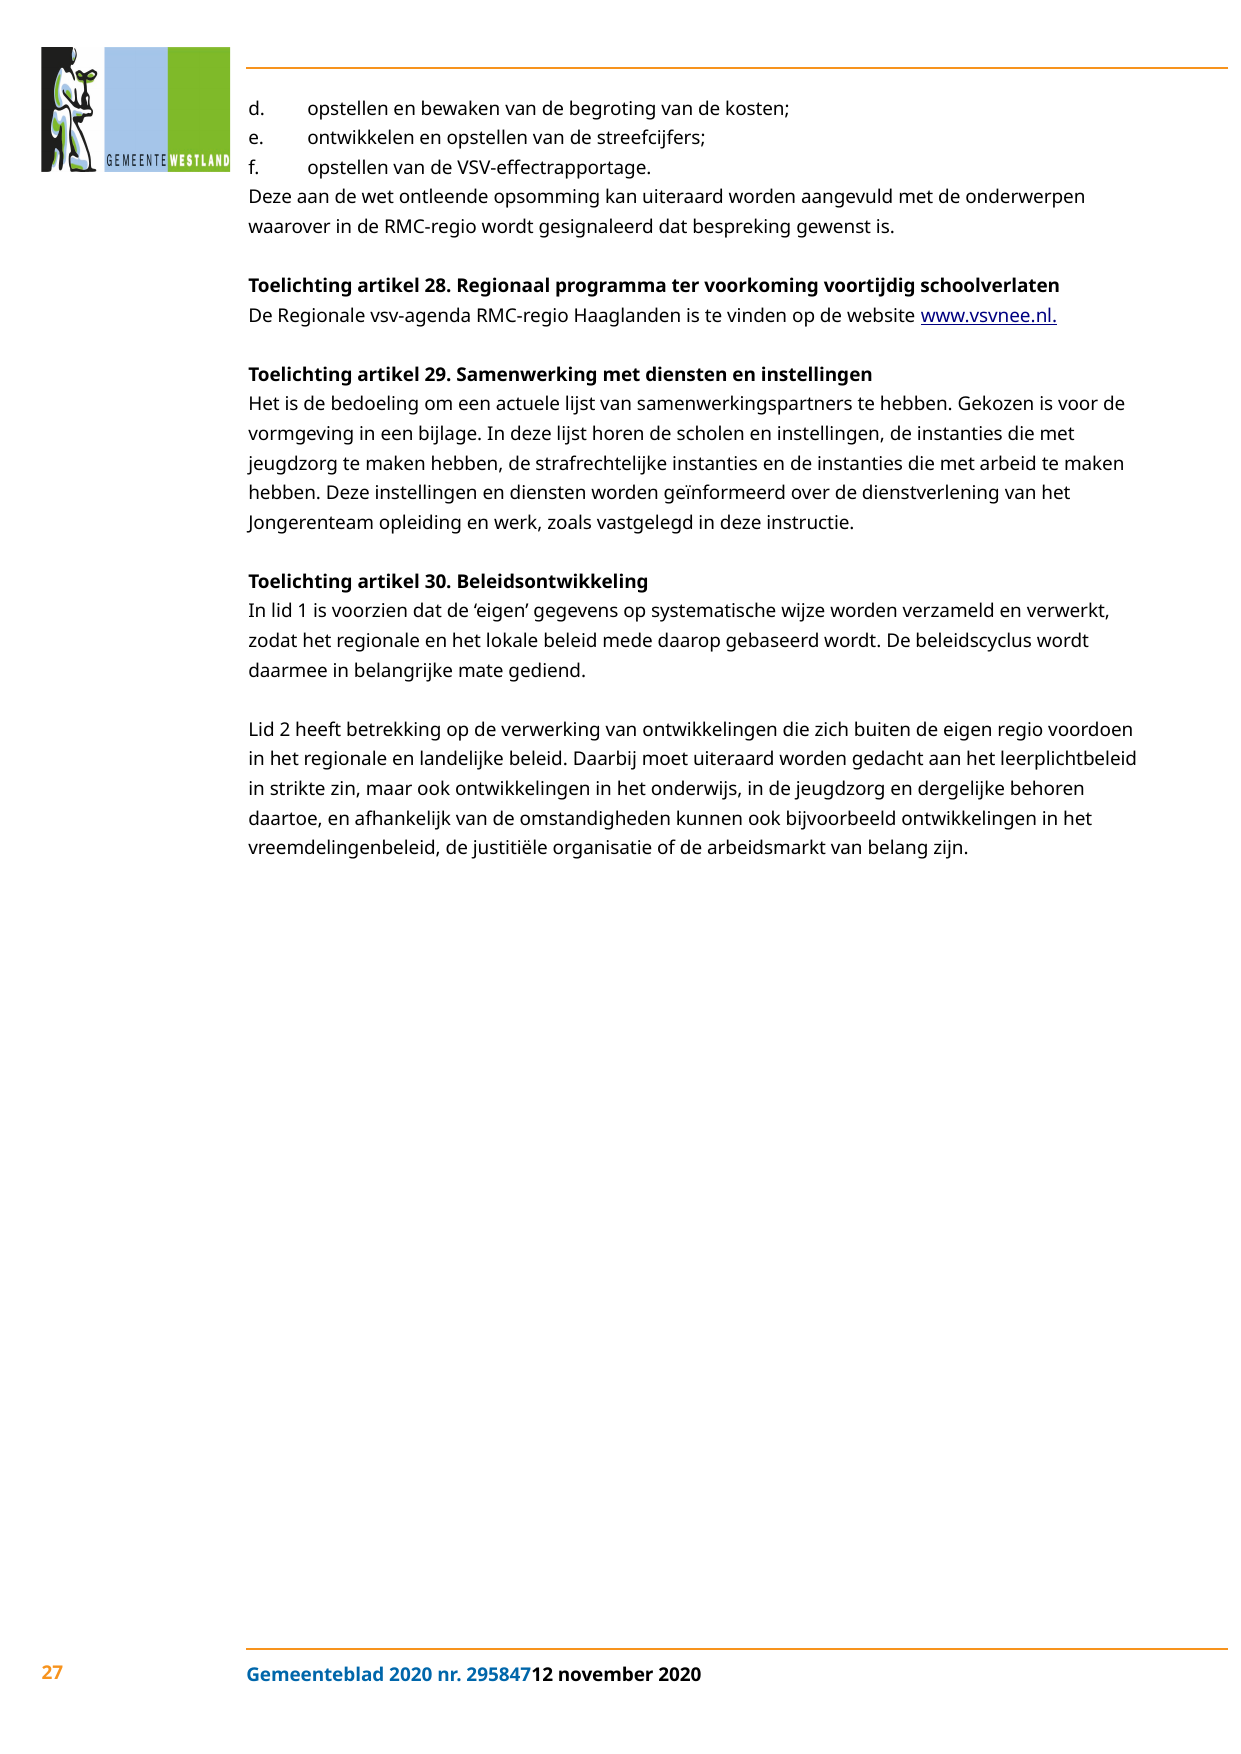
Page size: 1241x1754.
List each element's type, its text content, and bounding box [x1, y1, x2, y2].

text Toelichting artikel 28. Regionaal programma ter voorkoming voortijdig schoolverlaten [248, 272, 1152, 298]
list opstellen van de VSV-effectrapportage. [248, 154, 1152, 180]
list ontwikkelen en opstellen van de streefcijfers; [248, 124, 1152, 150]
text In lid 1 is voorzien dat de ‘eigen’ gegevens op systematische wijze worden verzameld en verwerkt, zodat het regionale en het lokale beleid mede daarop gebaseerd wordt. De beleidscyclus wordt daarmee in belangrijke mate gediend. [248, 598, 1152, 683]
text Toelichting artikel 30. Beleidsontwikkeling [248, 568, 1152, 594]
text Lid 2 heeft betrekking op de verwerking van ontwikkelingen die zich buiten de eigen regio voordoen in het regionale en landelijke beleid. Daarbij moet uiteraard worden gedacht aan het leerplichtbeleid in strikte zin, maar ook ontwikkelingen in het onderwijs, in de jeugdzorg en dergelijke behoren daartoe, en afhankelijk van de omstandigheden kunnen ook bijvoorbeeld ontwikkelingen in het vreemdelingenbeleid, de justitiële organisatie of de arbeidsmarkt van belang zijn. [248, 716, 1152, 860]
picture [41, 47, 231, 172]
text Toelichting artikel 29. Samenwerking met diensten en instellingen [248, 361, 1152, 387]
text De Regionale vsv-agenda RMC-regio Haaglanden is te vinden op de website www.vsvnee.nl. [248, 302, 1152, 328]
text Het is de bedoeling om een actuele lijst van samenwerkingspartners te hebben. Gekozen is voor de vormgeving in een bijlage. In deze lijst horen de scholen en instellingen, de instanties die met jeugdzorg te maken hebben, de strafrechtelijke instanties en de instanties die met arbeid te maken hebben. Deze instellingen en diensten worden geïnformeerd over de dienstverlening van het Jongerenteam opleiding en werk, zoals vastgelegd in deze instructie. [248, 391, 1152, 535]
text Deze aan de wet ontleende opsomming kan uiteraard worden aangevuld met de onderwerpen waarover in de RMC-regio wordt gesignaleerd dat bespreking gewenst is. [248, 183, 1152, 239]
list opstellen en bewaken van de begroting van de kosten; [248, 95, 1152, 121]
